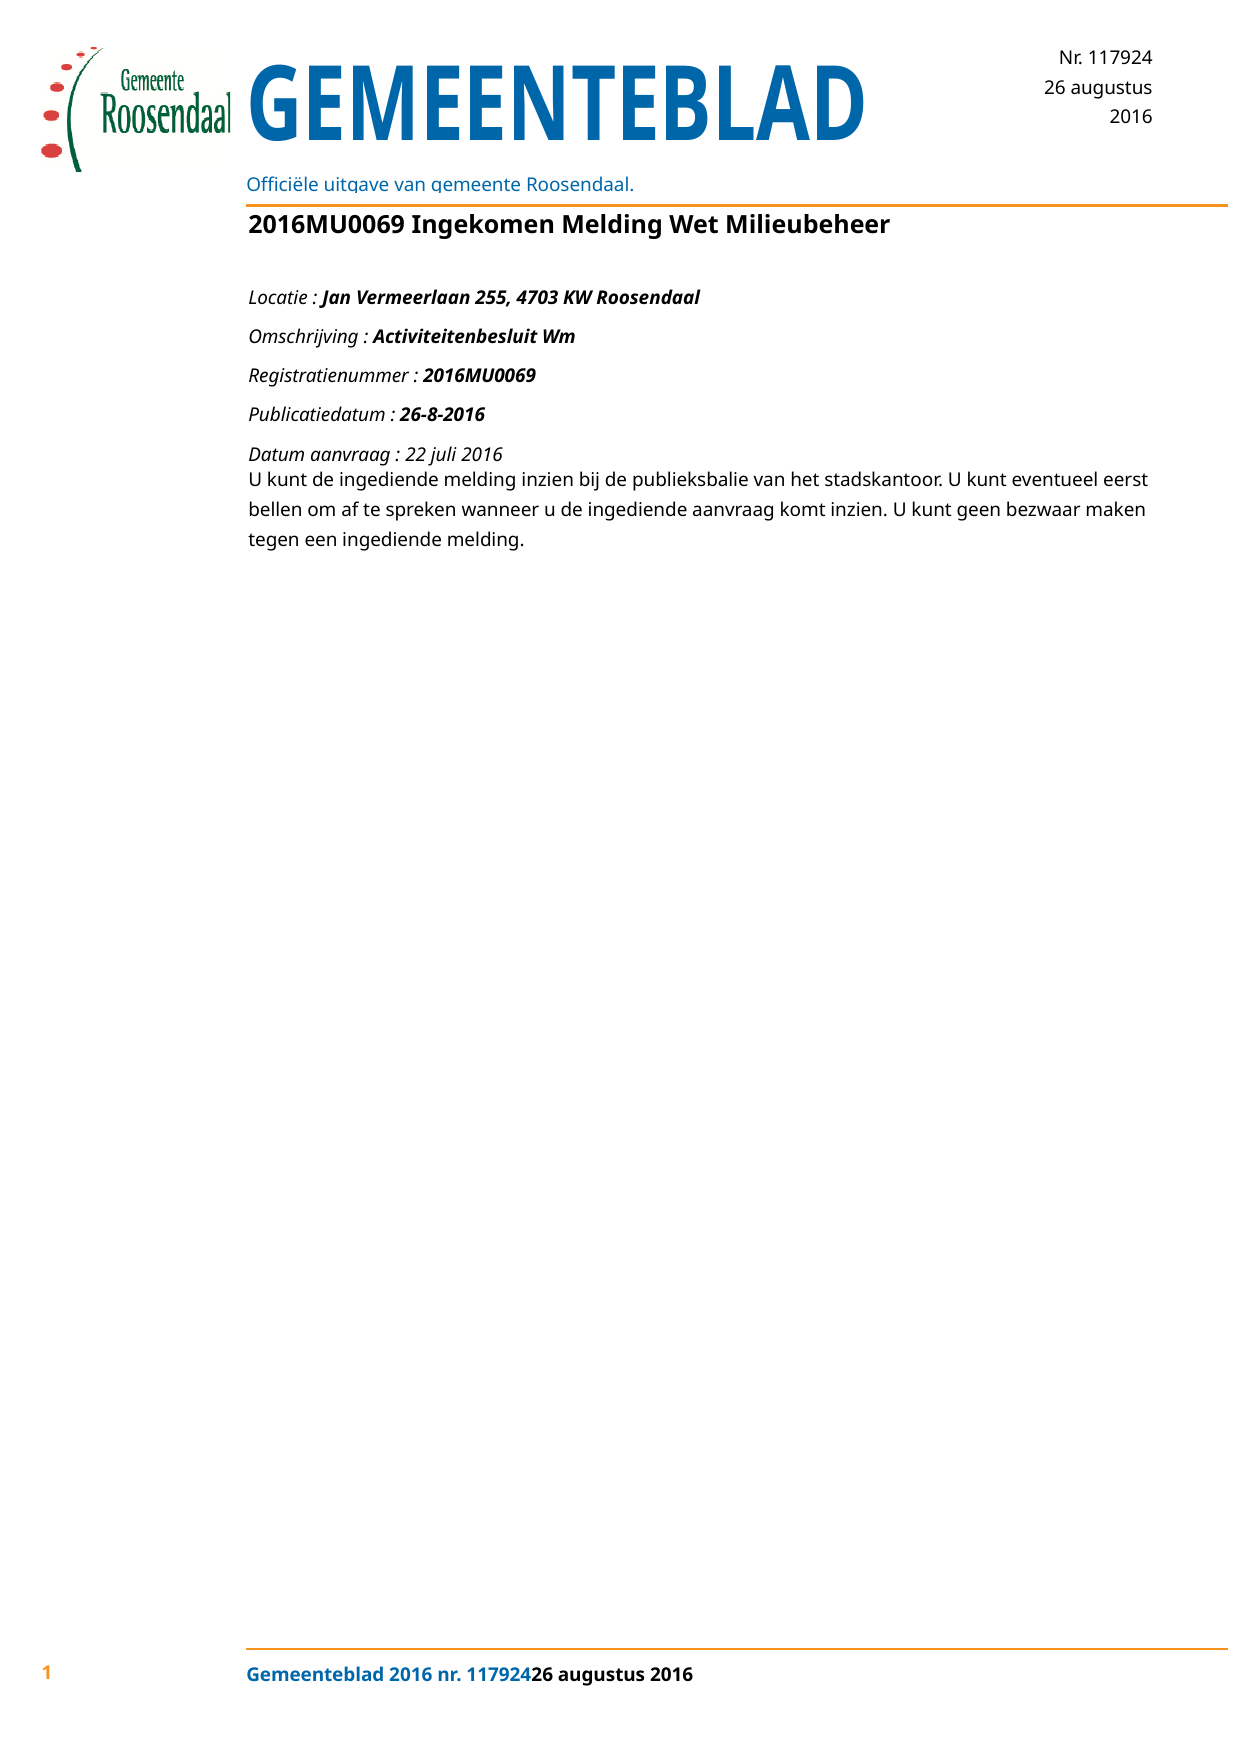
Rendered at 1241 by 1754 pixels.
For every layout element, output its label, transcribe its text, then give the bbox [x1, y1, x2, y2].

text 2016MU0069 Ingekomen Melding Wet Milieubeheer [248, 207, 1152, 241]
text Locatie : Jan Vermeerlaan 255, 4703 KW Roosendaal [248, 284, 1152, 309]
picture [41, 47, 231, 172]
text U kunt de ingediende melding inzien bij de publieksbalie van het stadskantoor. U kunt eventueel eerst bellen om af te spreken wanneer u de ingediende aanvraag komt inzien. U kunt geen bezwaar maken tegen een ingediende melding. [248, 467, 1152, 552]
text Publicatiedatum : 26-8-2016 [248, 402, 1152, 427]
text Datum aanvraag : 22 juli 2016 [248, 441, 1152, 467]
text Registratienummer : 2016MU0069 [248, 362, 1152, 388]
text Omschrijving : Activiteitenbesluit Wm [248, 323, 1152, 349]
